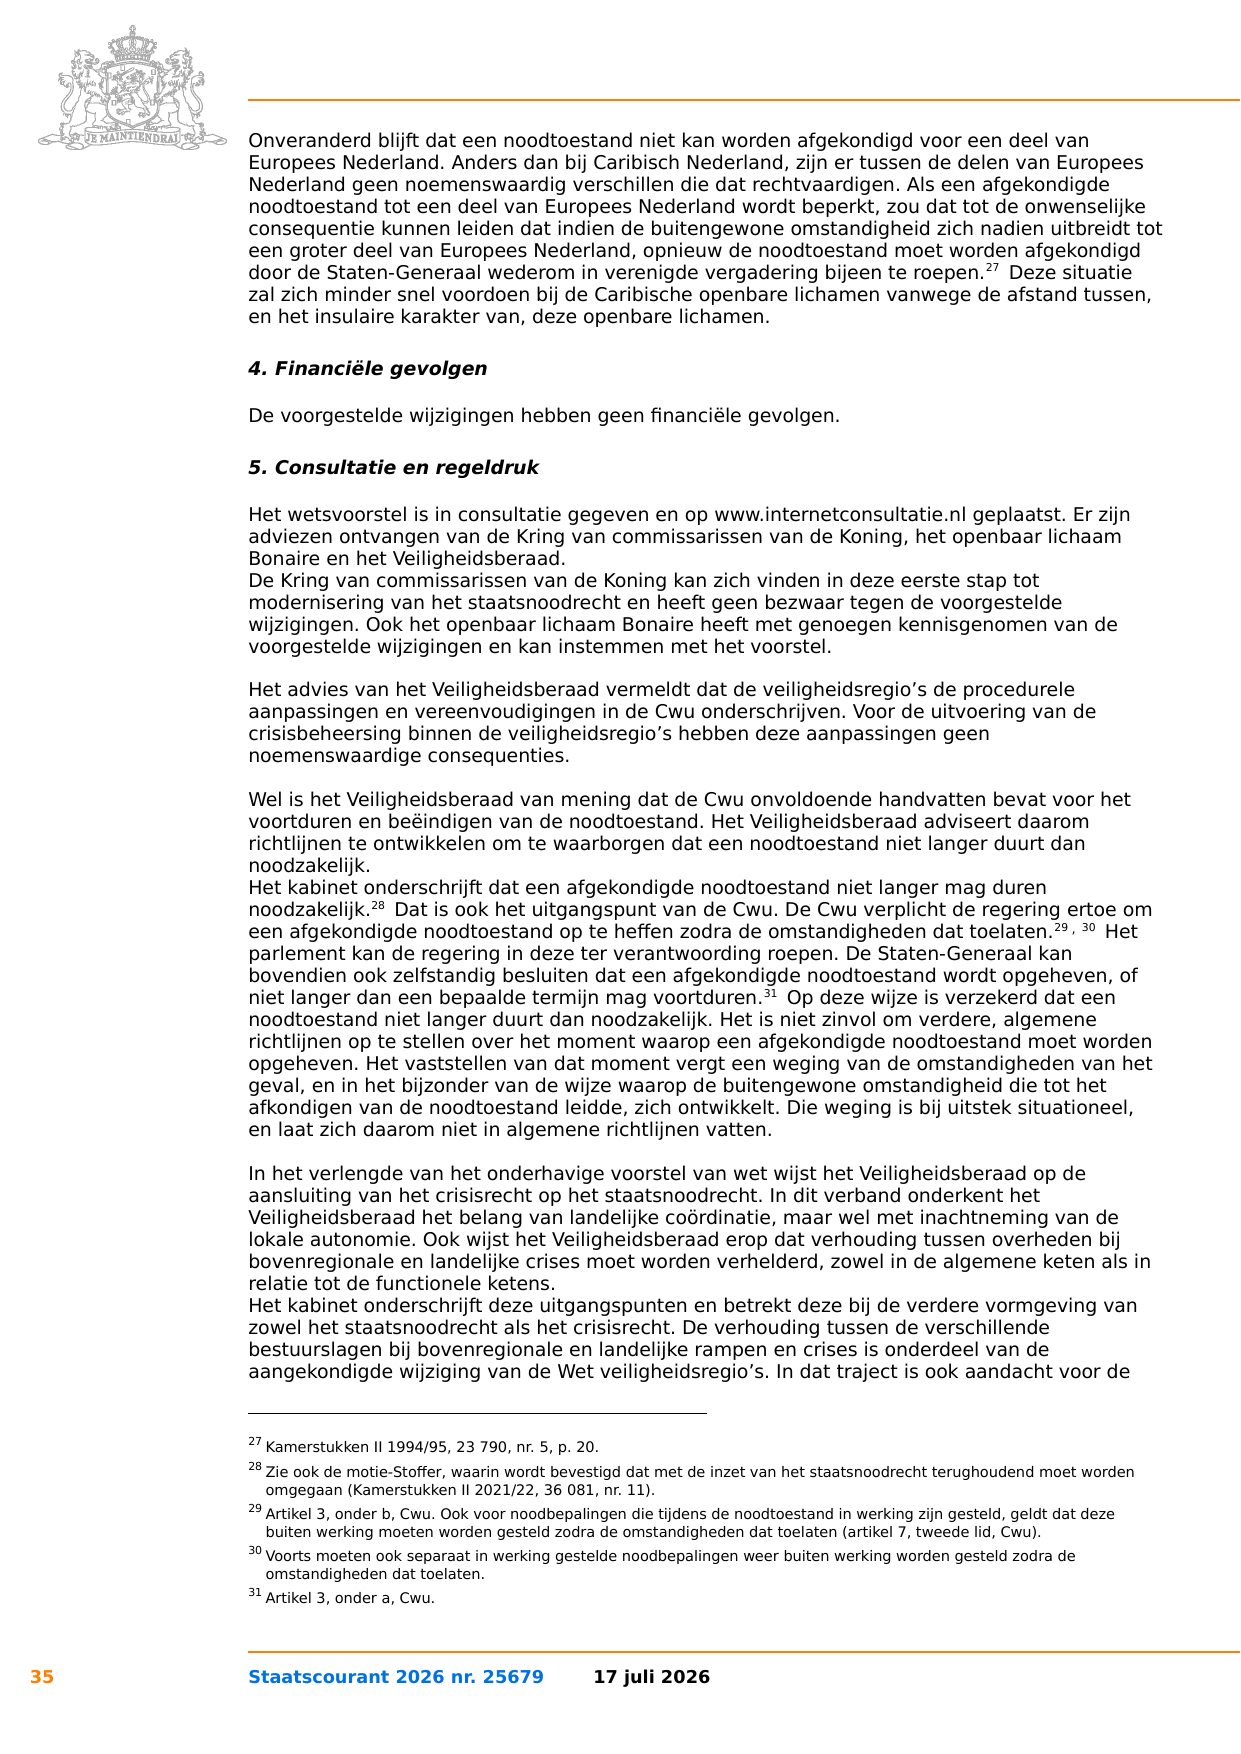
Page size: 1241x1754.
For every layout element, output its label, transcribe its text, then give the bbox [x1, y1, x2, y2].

text Kamerstukken II 1994/95, 23 790, nr. 5, p. 20. [248, 1435, 1163, 1457]
picture [38, 25, 227, 150]
text Voorts moeten ook separaat in werking gestelde noodbepalingen weer buiten werking worden gesteld zodra de omstandigheden dat toelaten. [248, 1544, 1163, 1583]
text Onveranderd blijft dat een noodtoestand niet kan worden afgekondigd voor een deel van Europees Nederland. Anders dan bij Caribisch Nederland, zijn er tussen de delen van Europees Nederland geen noemenswaardig verschillen die dat rechtvaardigen. Als een afgekondigde noodtoestand tot een deel van Europees Nederland wordt beperkt, zou dat tot de onwenselijke consequentie kunnen leiden dat indien de buitengewone omstandigheid zich nadien uitbreidt tot een groter deel van Europees Nederland, opnieuw de noodtoestand moet worden afgekondigd door de Staten-Generaal wederom in verenigde vergadering bijeen te roepen. Deze situatie zal zich minder snel voordoen bij de Caribische openbare lichamen vanwege de afstand tussen, en het insulaire karakter van, deze openbare lichamen. [248, 130, 1163, 328]
text Het wetsvoorstel is in consultatie gegeven en op www.internetconsultatie.nl geplaatst. Er zijn adviezen ontvangen van de Kring van commissarissen van de Koning, het openbaar lichaam Bonaire en het Veiligheidsberaad. [248, 504, 1163, 569]
text Zie ook de motie-Stoffer, waarin wordt bevestigd dat met de inzet van het staatsnoodrecht terughoudend moet worden omgegaan (Kamerstukken II 2021/22, 36 081, nr. 11). [248, 1460, 1163, 1499]
text Wel is het Veiligheidsberaad van mening dat de Cwu onvoldoende handvatten bevat voor het voortduren en beëindigen van de noodtoestand. Het Veiligheidsberaad adviseert daarom richtlijnen te ontwikkelen om te waarborgen dat een noodtoestand niet langer duurt dan noodzakelijk. [248, 789, 1163, 877]
text Het kabinet onderschrijft dat een afgekondigde noodtoestand niet langer mag duren noodzakelijk. Dat is ook het uitgangspunt van de Cwu. De Cwu verplicht de regering ertoe om een afgekondigde noodtoestand op te heffen zodra de omstandigheden dat toelaten., Het parlement kan de regering in deze ter verantwoording roepen. De Staten-Generaal kan bovendien ook zelfstandig besluiten dat een afgekondigde noodtoestand wordt opgeheven, of niet langer dan een bepaalde termijn mag voortduren. Op deze wijze is verzekerd dat een noodtoestand niet langer duurt dan noodzakelijk. Het is niet zinvol om verdere, algemene richtlijnen op te stellen over het moment waarop een afgekondigde noodtoestand moet worden opgeheven. Het vaststellen van dat moment vergt een weging van de omstandigheden van het geval, en in het bijzonder van de wijze waarop de buitengewone omstandigheid die tot het afkondigen van de noodtoestand leidde, zich ontwikkelt. Die weging is bij uitstek situationeel, en laat zich daarom niet in algemene richtlijnen vatten. [248, 877, 1163, 1141]
text Artikel 3, onder a, Cwu. [248, 1586, 1163, 1608]
text De Kring van commissarissen van de Koning kan zich vinden in deze eerste stap tot modernisering van het staatsnoodrecht en heeft geen bezwaar tegen de voorgestelde wijzigingen. Ook het openbaar lichaam Bonaire heeft met genoegen kennisgenomen van de voorgestelde wijzigingen en kan instemmen met het voorstel. [248, 569, 1163, 657]
subtitle 5. Consultatie en regeldruk [248, 457, 1163, 479]
text Het advies van het Veiligheidsberaad vermeldt dat de veiligheidsregio’s de procedurele aanpassingen en vereenvoudigingen in de Cwu onderschrijven. Voor de uitvoering van de crisisbeheersing binnen de veiligheidsregio’s hebben deze aanpassingen geen noemenswaardige consequenties. [248, 679, 1163, 767]
text In het verlengde van het onderhavige voorstel van wet wijst het Veiligheidsberaad op de aansluiting van het crisisrecht op het staatsnoodrecht. In dit verband onderkent het Veiligheidsberaad het belang van landelijke coördinatie, maar wel met inachtneming van de lokale autonomie. Ook wijst het Veiligheidsberaad erop dat verhouding tussen overheden bij bovenregionale en landelijke crises moet worden verhelderd, zowel in de algemene keten als in relatie tot de functionele ketens. [248, 1163, 1163, 1294]
text Artikel 3, onder b, Cwu. Ook voor noodbepalingen die tijdens de noodtoestand in werking zijn gesteld, geldt dat deze buiten werking moeten worden gesteld zodra de omstandigheden dat toelaten (artikel 7, tweede lid, Cwu). [248, 1502, 1163, 1541]
text De voorgestelde wijzigingen hebben geen financiële gevolgen. [248, 405, 1163, 427]
subtitle 4. Financiële gevolgen [248, 358, 1163, 380]
text Het kabinet onderschrijft deze uitgangspunten en betrekt deze bij de verdere vormgeving van zowel het staatsnoodrecht als het crisisrecht. De verhouding tussen de verschillende bestuurslagen bij bovenregionale en landelijke rampen en crises is onderdeel van de aangekondigde wijziging van de Wet veiligheidsregio’s. In dat traject is ook aandacht voor de [248, 1294, 1163, 1382]
